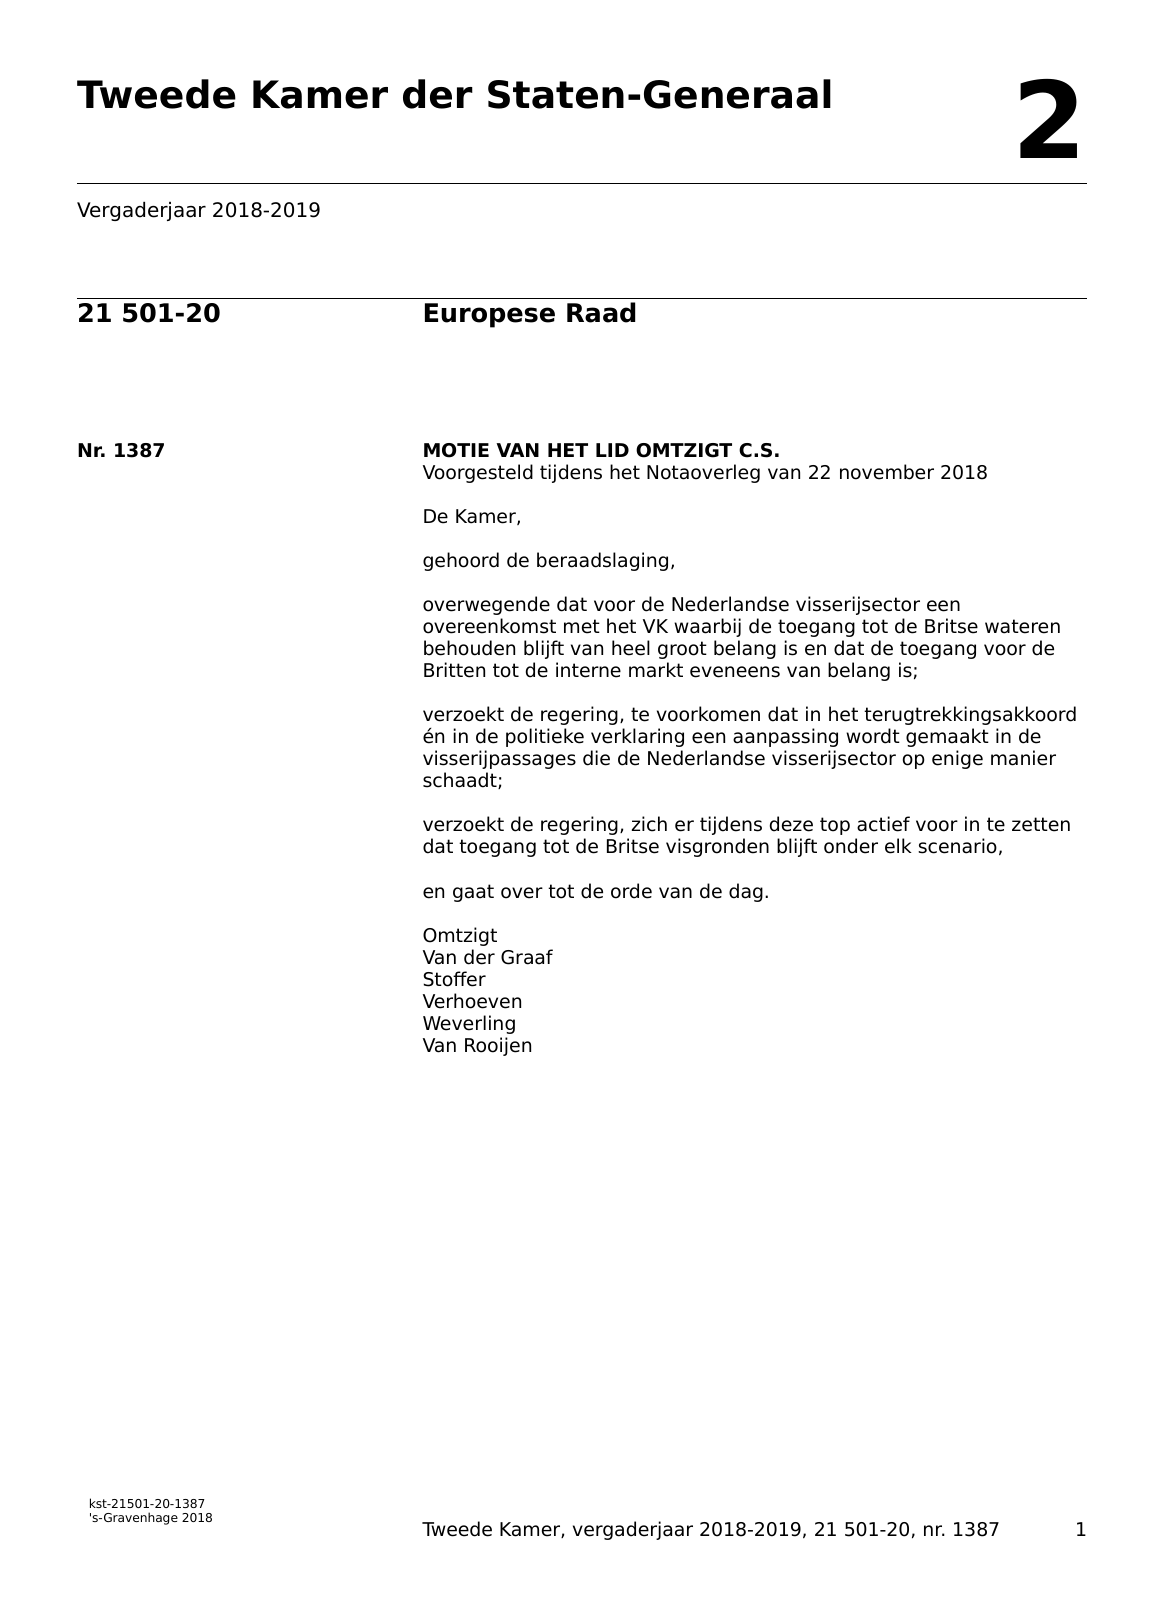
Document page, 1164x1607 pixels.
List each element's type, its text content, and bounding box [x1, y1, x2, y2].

text overwegende dat voor de Nederlandse visserijsector een overeenkomst met het VK waarbij de toegang tot de Britse wateren behouden blijft van heel groot belang is en dat de toegang voor de Britten tot de interne markt eveneens van belang is; [422, 594, 1087, 682]
text Van Rooijen [422, 1034, 1087, 1057]
text Van der Graaf [422, 947, 1087, 969]
text Voorgesteld tijdens het Notaoverleg van 22 november 2018 [422, 462, 1087, 484]
text Stoffer [422, 969, 1087, 991]
text De Kamer, [422, 506, 1087, 528]
text verzoekt de regering, te voorkomen dat in het terugtrekkingsakkoord én in de politieke verklaring een aanpassing wordt gemaakt in de visserijpassages die de Nederlandse visserijsector op enige manier schaadt; [422, 704, 1087, 792]
text kst-21501-20-1387 [88, 1497, 323, 1511]
text 's-Gravenhage 2018 [88, 1511, 323, 1525]
text gehoord de beraadslaging, [422, 550, 1087, 572]
table_cell Vergaderjaar 2018-2019 [77, 184, 1087, 298]
text verzoekt de regering, zich er tijdens deze top actief voor in te zetten dat toegang tot de Britse visgronden blijft onder elk scenario, [422, 814, 1087, 858]
table_header 2 [886, 59, 1087, 183]
text en gaat over tot de orde van de dag. [422, 881, 1087, 902]
subtitle Nr. 1387 MOTIE VAN HET LID OMTZIGT C.S. [77, 440, 1087, 462]
text Omtzigt [422, 925, 1087, 947]
subtitle 21 501-20 Europese Raad [77, 299, 1087, 329]
text Weverling [422, 1013, 1087, 1034]
text Verhoeven [422, 991, 1087, 1013]
table_header Tweede Kamer der Staten-Generaal [77, 59, 886, 183]
